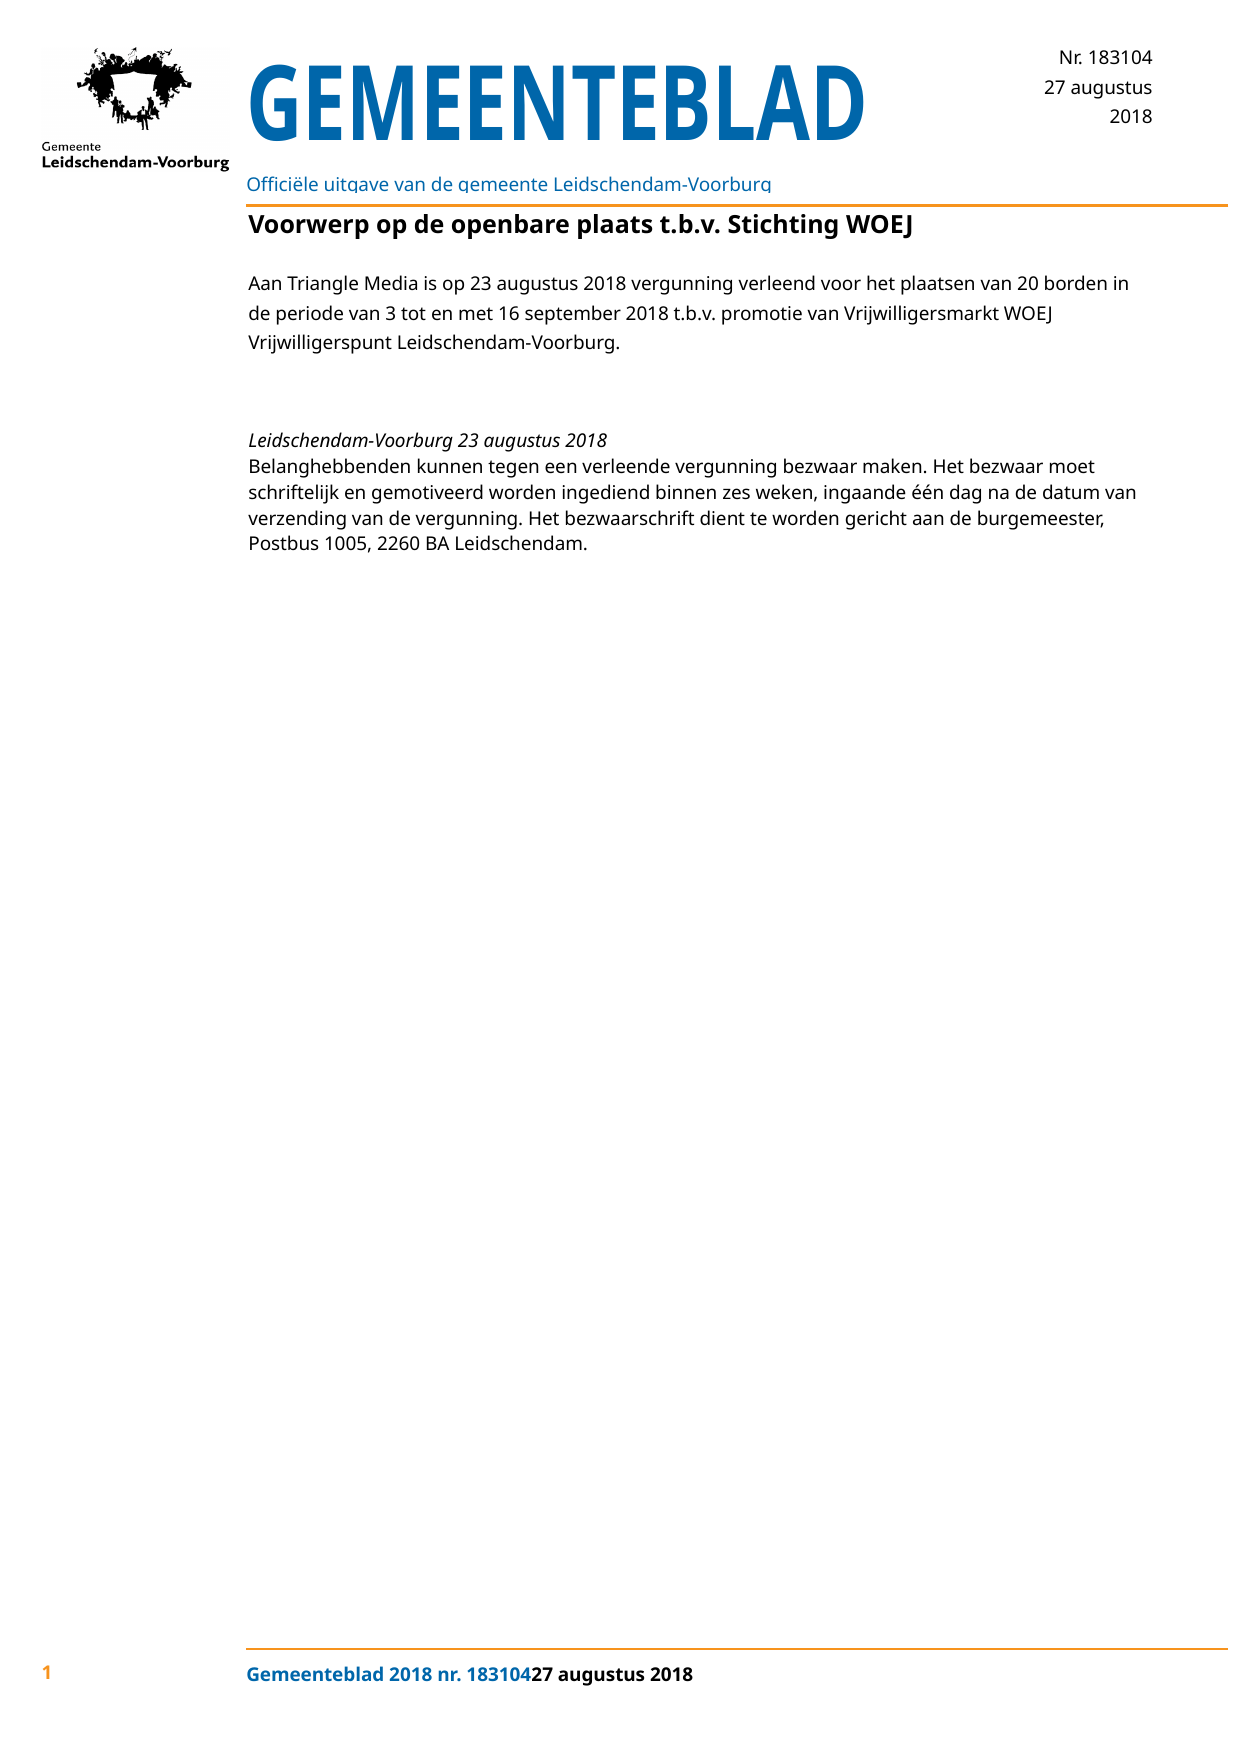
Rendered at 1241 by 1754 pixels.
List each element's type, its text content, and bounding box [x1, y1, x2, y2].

text Voorwerp op de openbare plaats t.b.v. Stichting WOEJ [248, 207, 1152, 241]
text Belanghebbenden kunnen tegen een verleende vergunning bezwaar maken. Het bezwaar moet schriftelijk en gemotiveerd worden ingediend binnen zes weken, ingaande één dag na de datum van verzending van de vergunning. Het bezwaarschrift dient te worden gericht aan de burgemeester, Postbus 1005, 2260 BA Leidschendam. [248, 453, 1152, 556]
text Aan Triangle Media is op 23 augustus 2018 vergunning verleend voor het plaatsen van 20 borden in de periode van 3 tot en met 16 september 2018 t.b.v. promotie van Vrijwilligersmarkt WOEJ Vrijwilligerspunt Leidschendam-Voorburg. [248, 270, 1152, 355]
picture [41, 47, 231, 172]
text Leidschendam-Voorburg 23 augustus 2018 [248, 428, 1152, 453]
